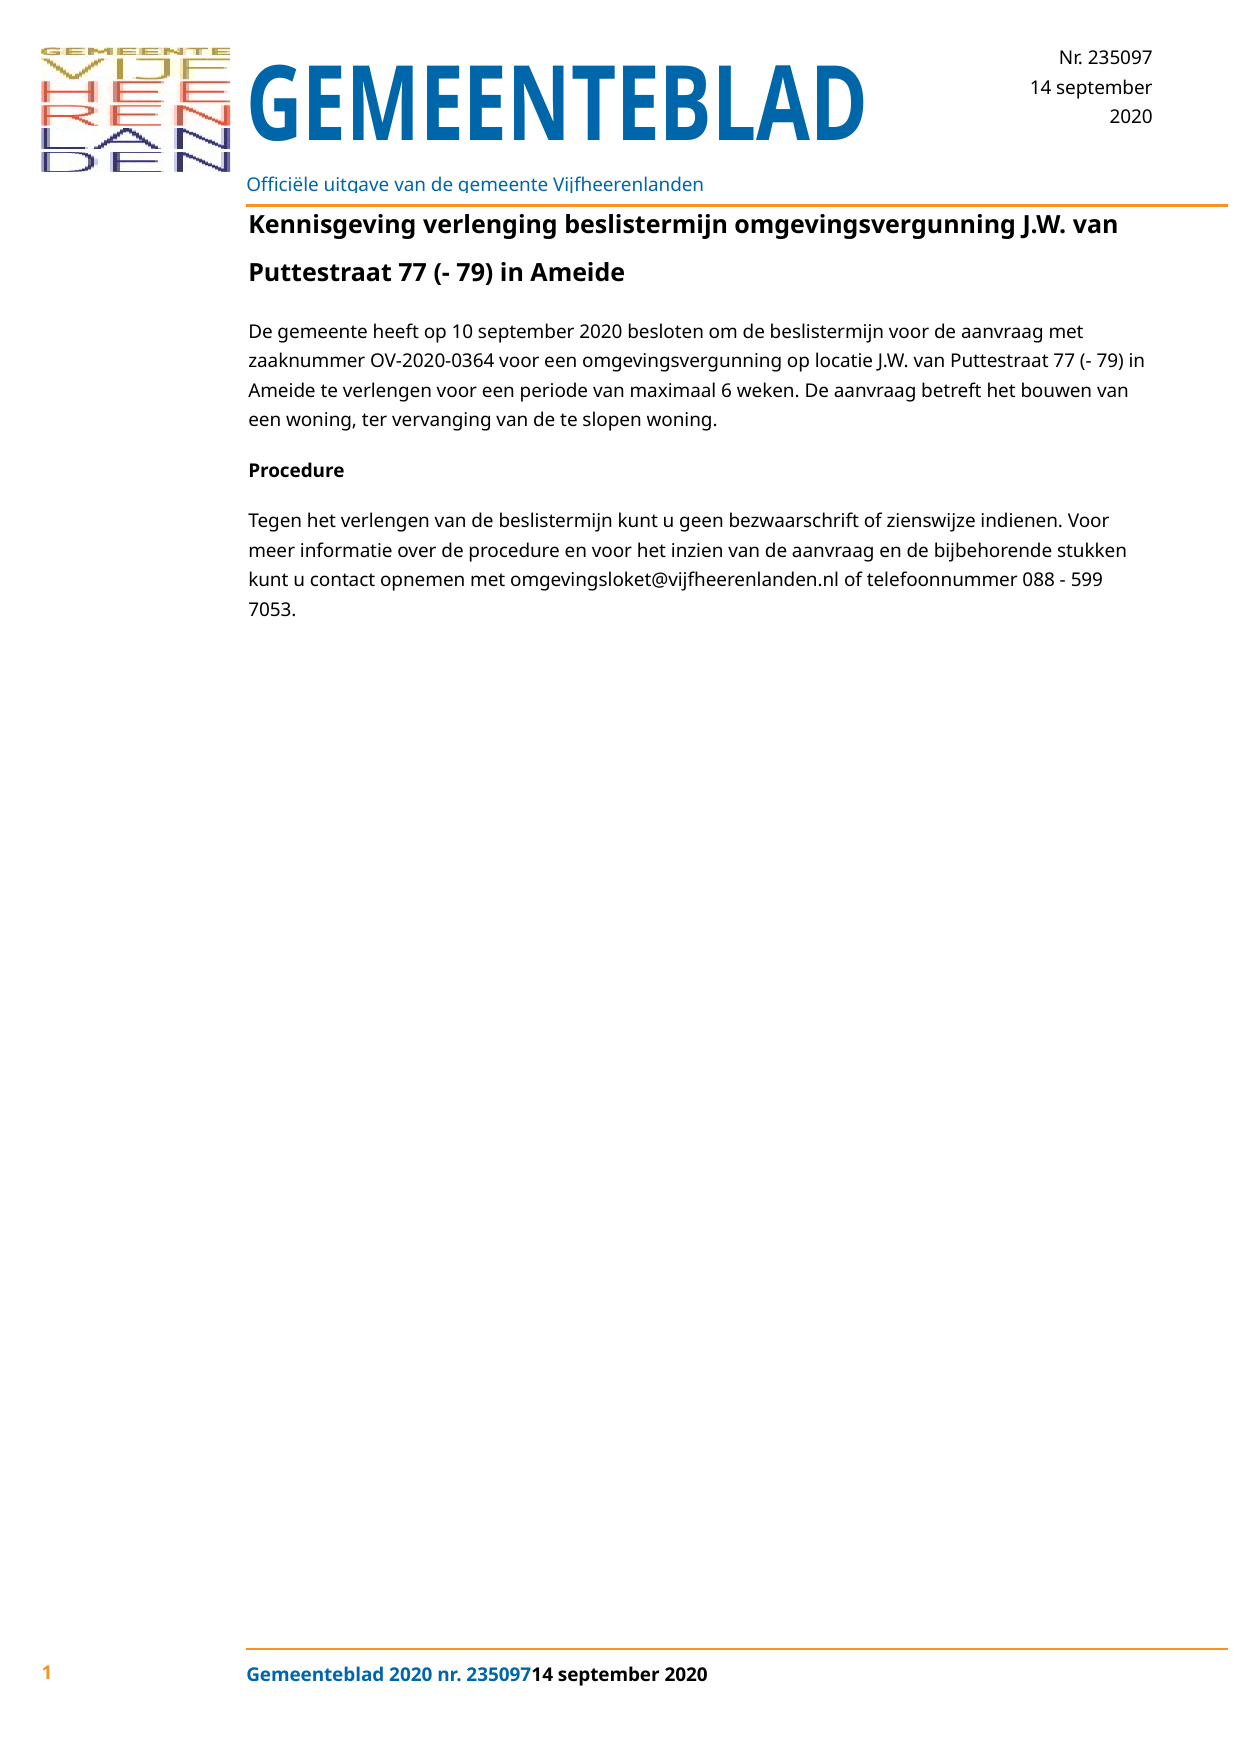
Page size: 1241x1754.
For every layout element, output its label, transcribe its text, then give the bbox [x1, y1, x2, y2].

text De gemeente heeft op 10 september 2020 besloten om de beslistermijn voor de aanvraag met zaaknummer OV-2020-0364 voor een omgevingsvergunning op locatie J.W. van Puttestraat 77 (- 79) in Ameide te verlengen voor een periode van maximaal 6 weken. De aanvraag betreft het bouwen van een woning, ter vervanging van de te slopen woning. [248, 318, 1152, 432]
text Kennisgeving verlenging beslistermijn omgevingsvergunning J.W. van Puttestraat 77 (- 79) in Ameide [248, 207, 1152, 288]
picture [41, 47, 231, 172]
text Tegen het verlengen van de beslistermijn kunt u geen bezwaarschrift of zienswijze indienen. Voor meer informatie over de procedure en voor het inzien van de aanvraag en de bijbehorende stukken kunt u contact opnemen met omgevingsloket@vijfheerenlanden.nl of telefoonnummer 088 - 599 7053. [248, 507, 1152, 622]
text Procedure [248, 457, 1152, 483]
